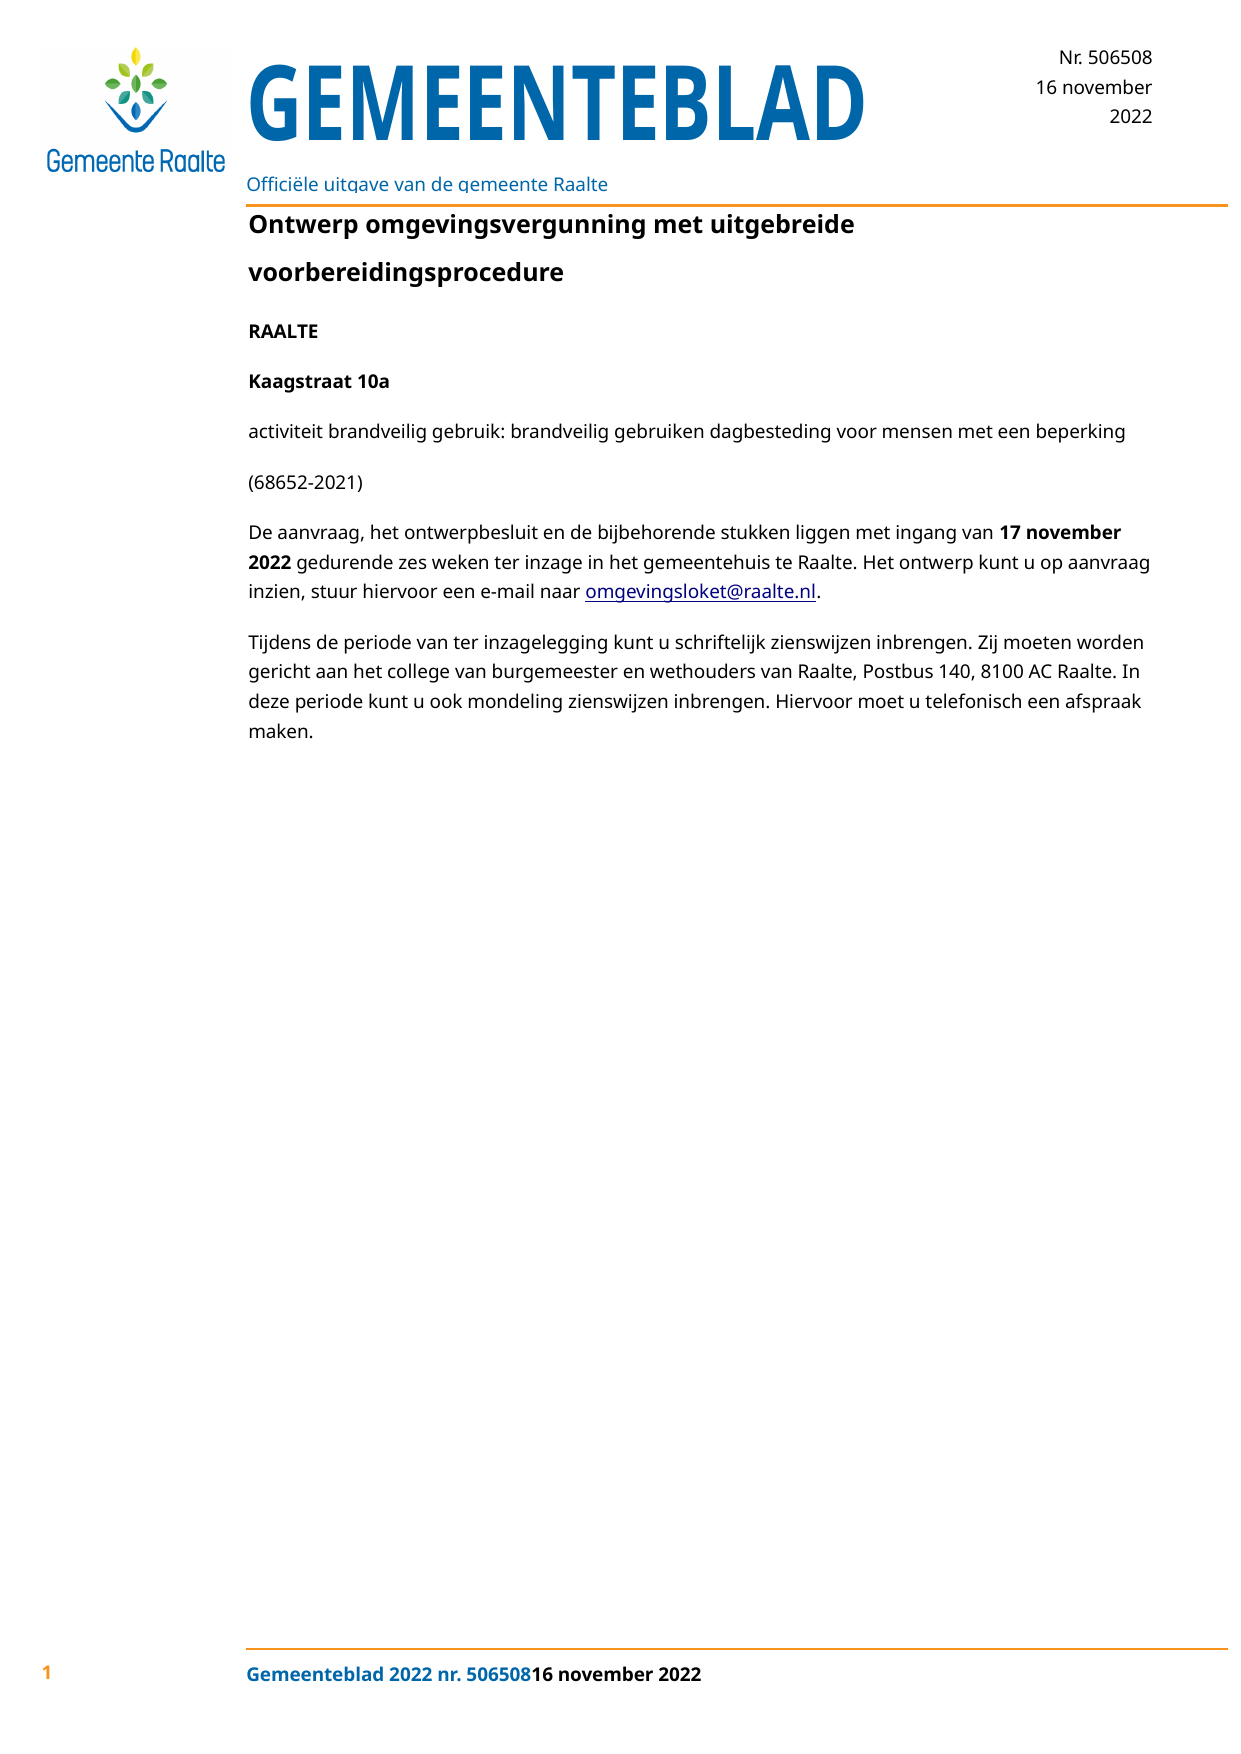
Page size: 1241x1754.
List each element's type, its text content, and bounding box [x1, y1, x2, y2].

text (68652-2021) [248, 469, 1152, 495]
picture [41, 47, 231, 172]
text activiteit brandveilig gebruik: brandveilig gebruiken dagbesteding voor mensen met een beperking [248, 419, 1152, 444]
text Tijdens de periode van ter inzagelegging kunt u schriftelijk zienswijzen inbrengen. Zij moeten worden gericht aan het college van burgemeester en wethouders van Raalte, Postbus 140, 8100 AC Raalte. In deze periode kunt u ook mondeling zienswijzen inbrengen. Hiervoor moet u telefonisch een afspraak maken. [248, 629, 1152, 744]
text RAALTE [248, 318, 1152, 344]
text De aanvraag, het ontwerpbesluit en de bijbehorende stukken liggen met ingang van 17 november 2022 gedurende zes weken ter inzage in het gemeentehuis te Raalte. Het ontwerp kunt u op aanvraag inzien, stuur hiervoor een e-mail naar omgevingsloket@raalte.nl. [248, 519, 1152, 604]
text Kaagstraat 10a [248, 368, 1152, 394]
text Ontwerp omgevingsvergunning met uitgebreide voorbereidingsprocedure [248, 207, 1152, 288]
